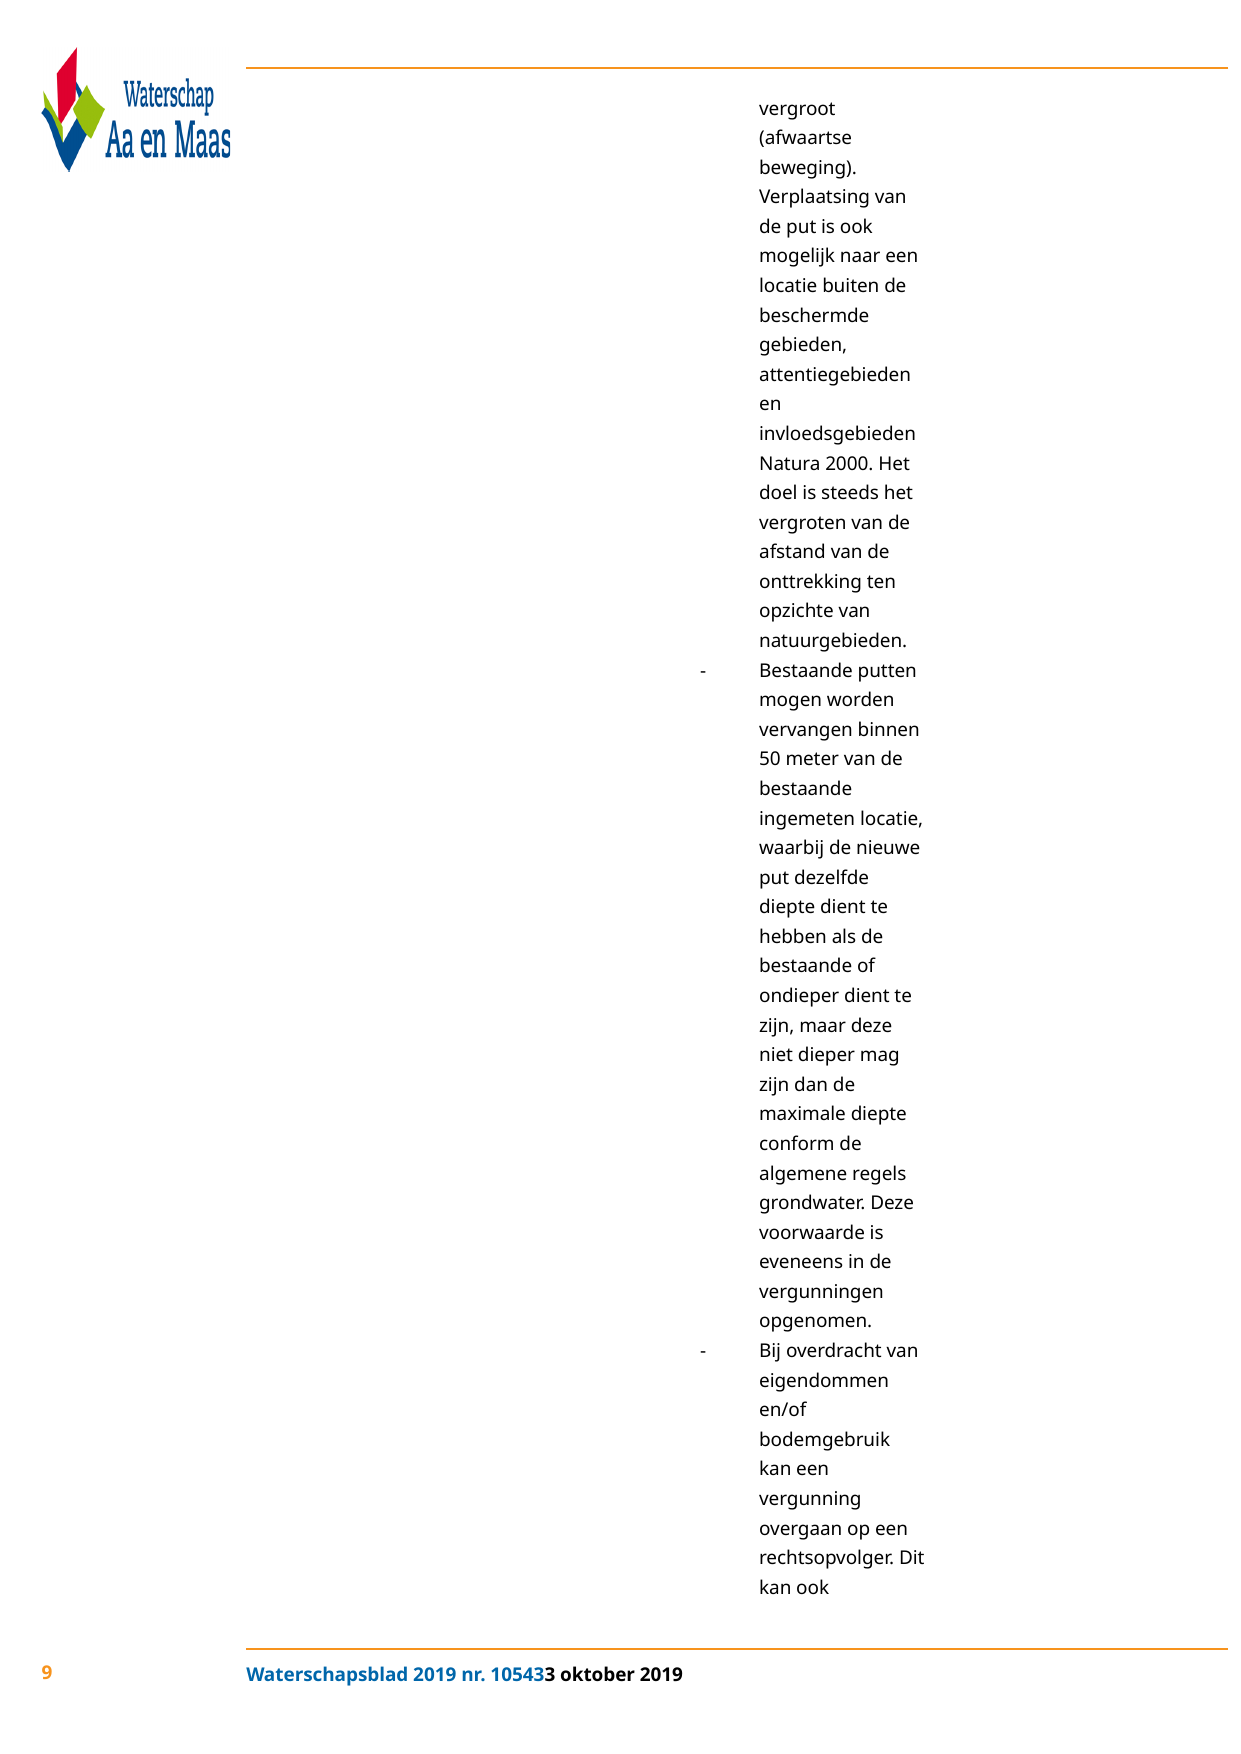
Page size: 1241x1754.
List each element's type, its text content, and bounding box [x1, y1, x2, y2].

table_cell [474, 95, 700, 1600]
picture [41, 47, 231, 172]
table_cell vergroot (afwaartse beweging). Verplaatsing van de put is ook mogelijk naar een locatie buiten de beschermde gebieden, attentiegebieden en invloedsgebieden Natura 2000. Het doel is steeds het vergroten van de afstand van de onttrekking ten opzichte van natuurgebieden. Bestaande putten mogen worden vervangen binnen 50 meter van de bestaande ingemeten locatie, waarbij de nieuwe put dezelfde diepte dient te hebben als de bestaande of ondieper dient te zijn, maar deze niet dieper mag zijn dan de maximale diepte conform de algemene regels grondwater. Deze voorwaarde is eveneens in de vergunningen opgenomen. Bij overdracht van eigendommen en/of bodemgebruik kan een vergunning overgaan op een rechtsopvolger. Dit kan ook [700, 95, 926, 1600]
table_cell [248, 95, 474, 1600]
table_cell [926, 95, 1152, 1600]
